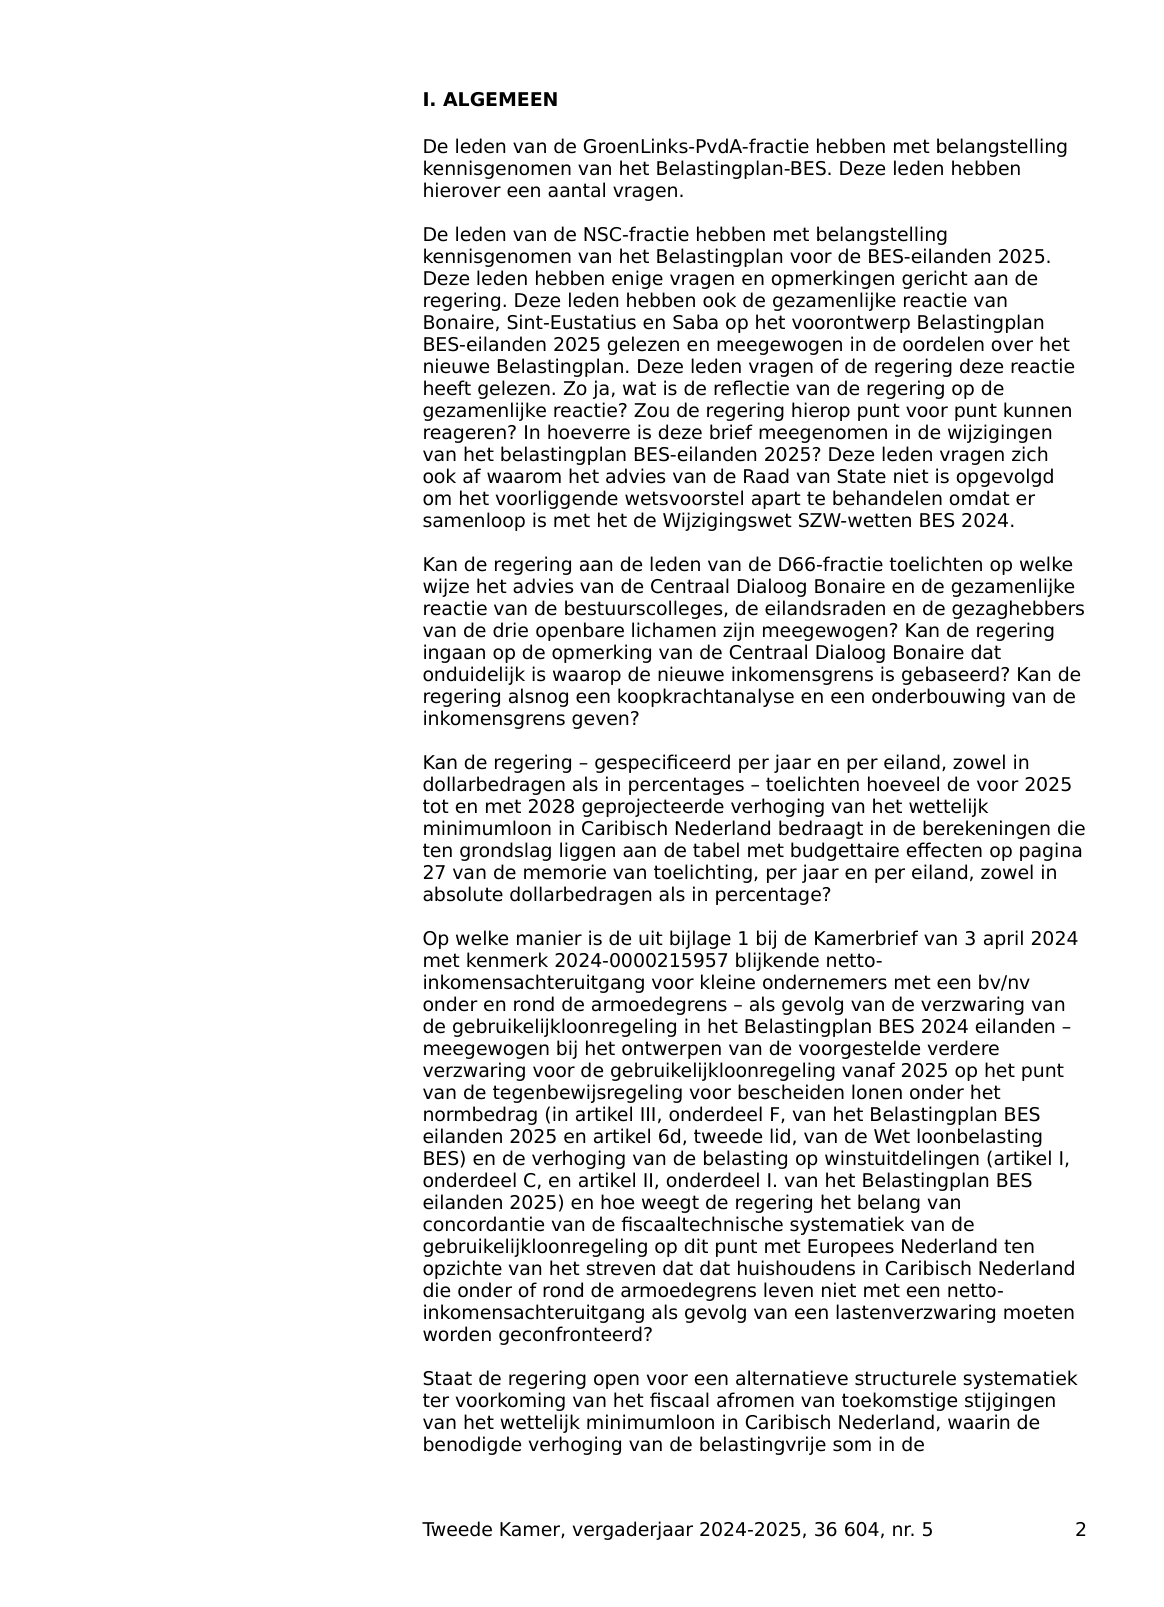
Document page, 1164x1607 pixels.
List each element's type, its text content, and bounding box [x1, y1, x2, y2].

text Staat de regering open voor een alternatieve structurele systematiek ter voorkoming van het fiscaal afromen van toekomstige stijgingen van het wettelijk minimumloon in Caribisch Nederland, waarin de benodigde verhoging van de belastingvrije som in de [422, 1368, 1087, 1456]
text De leden van de NSC-fractie hebben met belangstelling kennisgenomen van het Belastingplan voor de BES-eilanden 2025. Deze leden hebben enige vragen en opmerkingen gericht aan de regering. Deze leden hebben ook de gezamenlijke reactie van Bonaire, Sint-Eustatius en Saba op het voorontwerp Belastingplan BES-eilanden 2025 gelezen en meegewogen in de oordelen over het nieuwe Belastingplan. Deze leden vragen of de regering deze reactie heeft gelezen. Zo ja, wat is de reflectie van de regering op de gezamenlijke reactie? Zou de regering hierop punt voor punt kunnen reageren? In hoeverre is deze brief meegenomen in de wijzigingen van het belastingplan BES-eilanden 2025? Deze leden vragen zich ook af waarom het advies van de Raad van State niet is opgevolgd om het voorliggende wetsvoorstel apart te behandelen omdat er samenloop is met het de Wijzigingswet SZW-wetten BES 2024. [422, 224, 1087, 532]
subtitle I. ALGEMEEN [422, 89, 1087, 111]
text Kan de regering aan de leden van de D66-fractie toelichten op welke wijze het advies van de Centraal Dialoog Bonaire en de gezamenlijke reactie van de bestuurscolleges, de eilandsraden en de gezaghebbers van de drie openbare lichamen zijn meegewogen? Kan de regering ingaan op de opmerking van de Centraal Dialoog Bonaire dat onduidelijk is waarop de nieuwe inkomensgrens is gebaseerd? Kan de regering alsnog een koopkrachtanalyse en een onderbouwing van de inkomensgrens geven? [422, 554, 1087, 730]
text Kan de regering – gespecificeerd per jaar en per eiland, zowel in dollarbedragen als in percentages – toelichten hoeveel de voor 2025 tot en met 2028 geprojecteerde verhoging van het wettelijk minimumloon in Caribisch Nederland bedraagt in de berekeningen die ten grondslag liggen aan de tabel met budgettaire effecten op pagina 27 van de memorie van toelichting, per jaar en per eiland, zowel in absolute dollarbedragen als in percentage? [422, 752, 1087, 906]
text De leden van de GroenLinks-PvdA-fractie hebben met belangstelling kennisgenomen van het Belastingplan-BES. Deze leden hebben hierover een aantal vragen. [422, 136, 1087, 202]
text Op welke manier is de uit bijlage 1 bij de Kamerbrief van 3 april 2024 met kenmerk 2024-0000215957 blijkende netto-inkomensachteruitgang voor kleine ondernemers met een bv/nv onder en rond de armoedegrens – als gevolg van de verzwaring van de gebruikelijkloonregeling in het Belastingplan BES 2024 eilanden – meegewogen bij het ontwerpen van de voorgestelde verdere verzwaring voor de gebruikelijkloonregeling vanaf 2025 op het punt van de tegenbewijsregeling voor bescheiden lonen onder het normbedrag (in artikel III, onderdeel F, van het Belastingplan BES eilanden 2025 en artikel 6d, tweede lid, van de Wet loonbelasting BES) en de verhoging van de belasting op winstuitdelingen (artikel I, onderdeel C, en artikel II, onderdeel I. van het Belastingplan BES eilanden 2025) en hoe weegt de regering het belang van concordantie van de fiscaaltechnische systematiek van de gebruikelijkloonregeling op dit punt met Europees Nederland ten opzichte van het streven dat dat huishoudens in Caribisch Nederland die onder of rond de armoedegrens leven niet met een netto-inkomensachteruitgang als gevolg van een lastenverzwaring moeten worden geconfronteerd? [422, 928, 1087, 1346]
